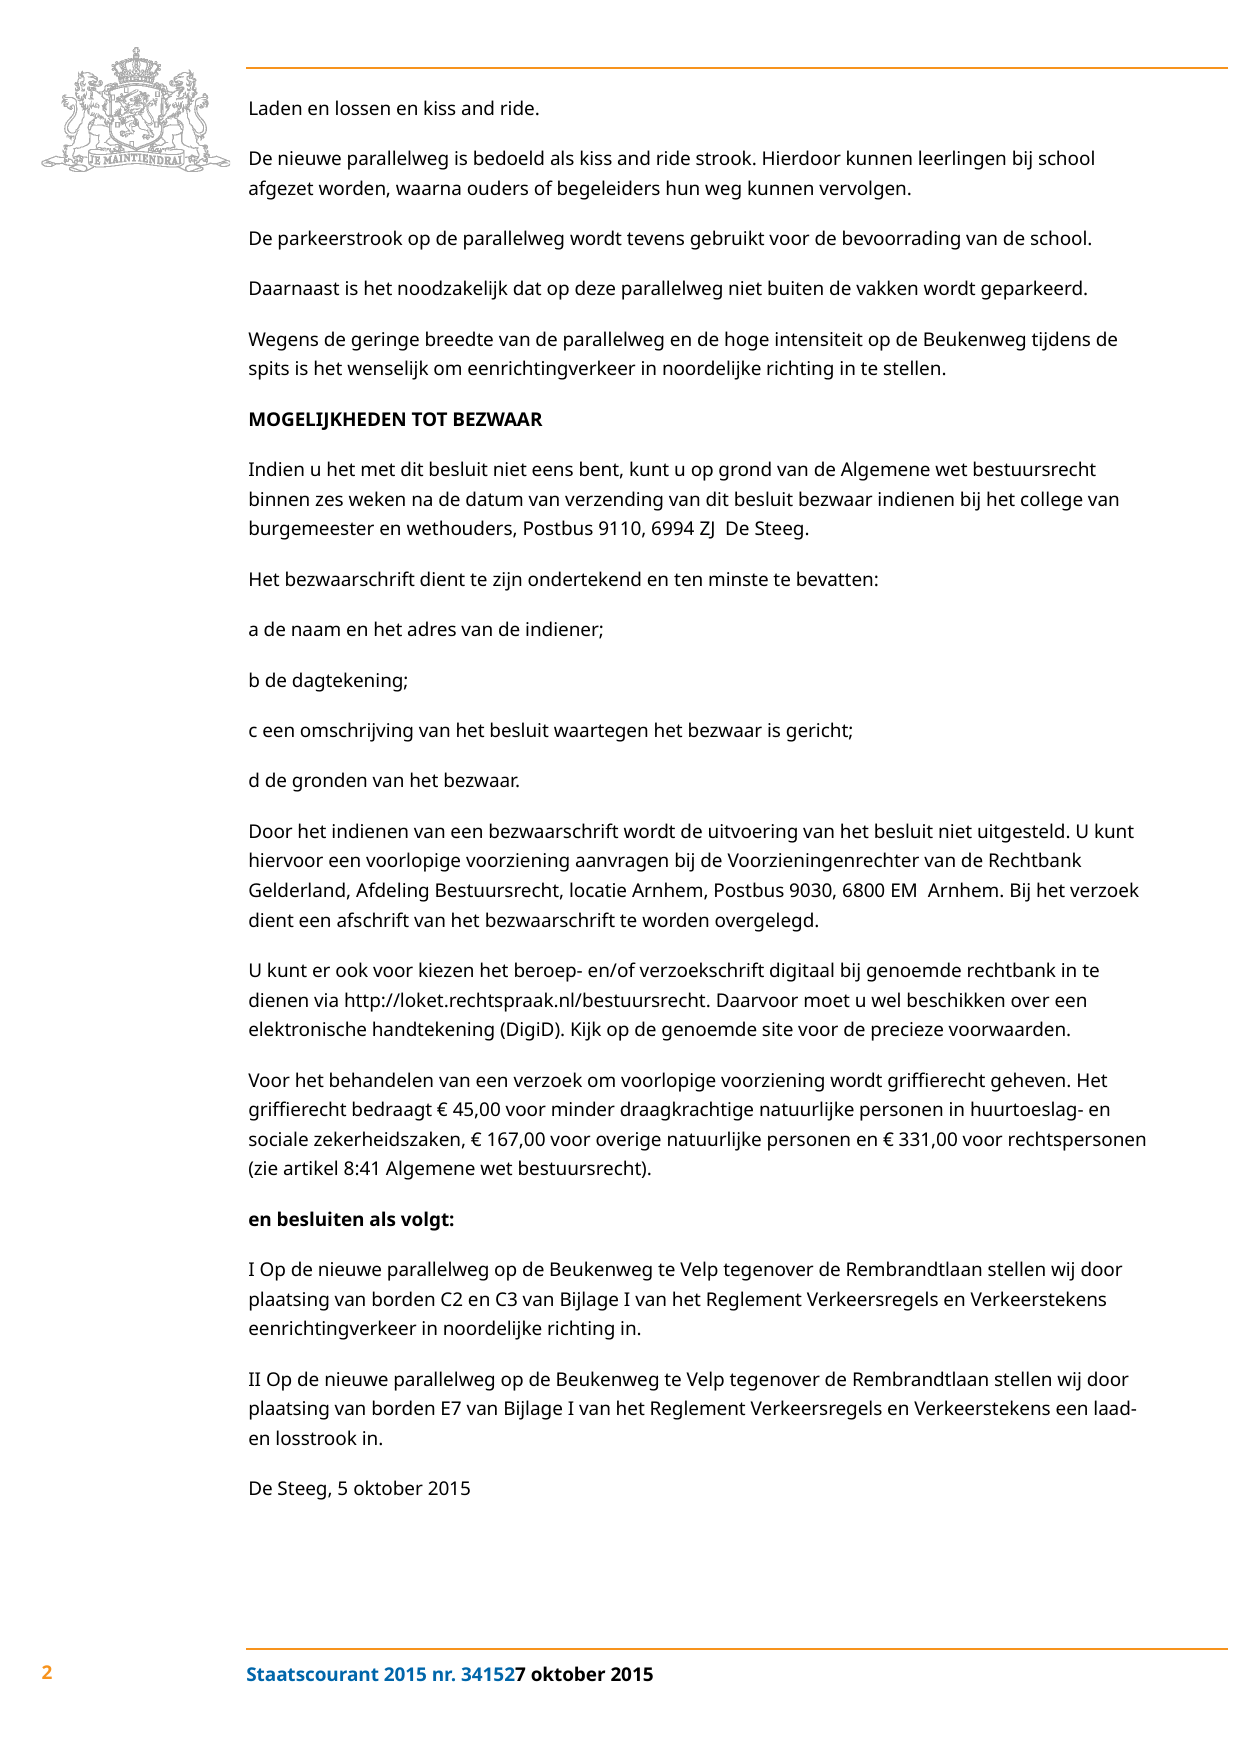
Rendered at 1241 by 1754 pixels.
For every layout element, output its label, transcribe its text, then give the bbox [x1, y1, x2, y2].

text Voor het behandelen van een verzoek om voorlopige voorziening wordt griffierecht geheven. Het griffierecht bedraagt € 45,00 voor minder draagkrachtige natuurlijke personen in huurtoeslag- en sociale zekerheidszaken, € 167,00 voor overige natuurlijke personen en € 331,00 voor rechtspersonen (zie artikel 8:41 Algemene wet bestuursrecht). [248, 1067, 1152, 1181]
text Daarnaast is het noodzakelijk dat op deze parallelweg niet buiten de vakken wordt geparkeerd. [248, 276, 1152, 301]
text De nieuwe parallelweg is bedoeld als kiss and ride strook. Hierdoor kunnen leerlingen bij school afgezet worden, waarna ouders of begeleiders hun weg kunnen vervolgen. [248, 145, 1152, 201]
text d de gronden van het bezwaar. [248, 768, 1152, 793]
text De parkeerstrook op de parallelweg wordt tevens gebruikt voor de bevoorrading van de school. [248, 225, 1152, 251]
text en besluiten als volgt: [248, 1206, 1152, 1232]
text II Op de nieuwe parallelweg op de Beukenweg te Velp tegenover de Rembrandtlaan stellen wij door plaatsing van borden E7 van Bijlage I van het Reglement Verkeersregels en Verkeerstekens een laad- en losstrook in. [248, 1366, 1152, 1451]
text De Steeg, 5 oktober 2015 [248, 1476, 1152, 1501]
text Laden en lossen en kiss and ride. [248, 95, 1152, 121]
text Indien u het met dit besluit niet eens bent, kunt u op grond van de Algemene wet bestuursrecht binnen zes weken na de datum van verzending van dit besluit bezwaar indienen bij het college van burgemeester en wethouders, Postbus 9110, 6994 ZJ De Steeg. [248, 456, 1152, 541]
text c een omschrijving van het besluit waartegen het bezwaar is gericht; [248, 717, 1152, 743]
text Het bezwaarschrift dient te zijn ondertekend en ten minste te bevatten: [248, 566, 1152, 592]
picture [41, 47, 231, 172]
text b de dagtekening; [248, 667, 1152, 693]
text a de naam en het adres van de indiener; [248, 616, 1152, 642]
text Wegens de geringe breedte van de parallelweg en de hoge intensiteit op de Beukenweg tijdens de spits is het wenselijk om eenrichtingverkeer in noordelijke richting in te stellen. [248, 326, 1152, 381]
text MOGELIJKHEDEN TOT BEZWAAR [248, 406, 1152, 432]
text I Op de nieuwe parallelweg op de Beukenweg te Velp tegenover de Rembrandtlaan stellen wij door plaatsing van borden C2 en C3 van Bijlage I van het Reglement Verkeersregels en Verkeerstekens eenrichtingverkeer in noordelijke richting in. [248, 1256, 1152, 1341]
text Door het indienen van een bezwaarschrift wordt de uitvoering van het besluit niet uitgesteld. U kunt hiervoor een voorlopige voorziening aanvragen bij de Voorzieningenrechter van de Rechtbank Gelderland, Afdeling Bestuursrecht, locatie Arnhem, Postbus 9030, 6800 EM Arnhem. Bij het verzoek dient een afschrift van het bezwaarschrift te worden overgelegd. [248, 818, 1152, 933]
text U kunt er ook voor kiezen het beroep- en/of verzoekschrift digitaal bij genoemde rechtbank in te dienen via http://loket.rechtspraak.nl/bestuursrecht. Daarvoor moet u wel beschikken over een elektronische handtekening (DigiD). Kijk op de genoemde site voor de precieze voorwaarden. [248, 957, 1152, 1042]
